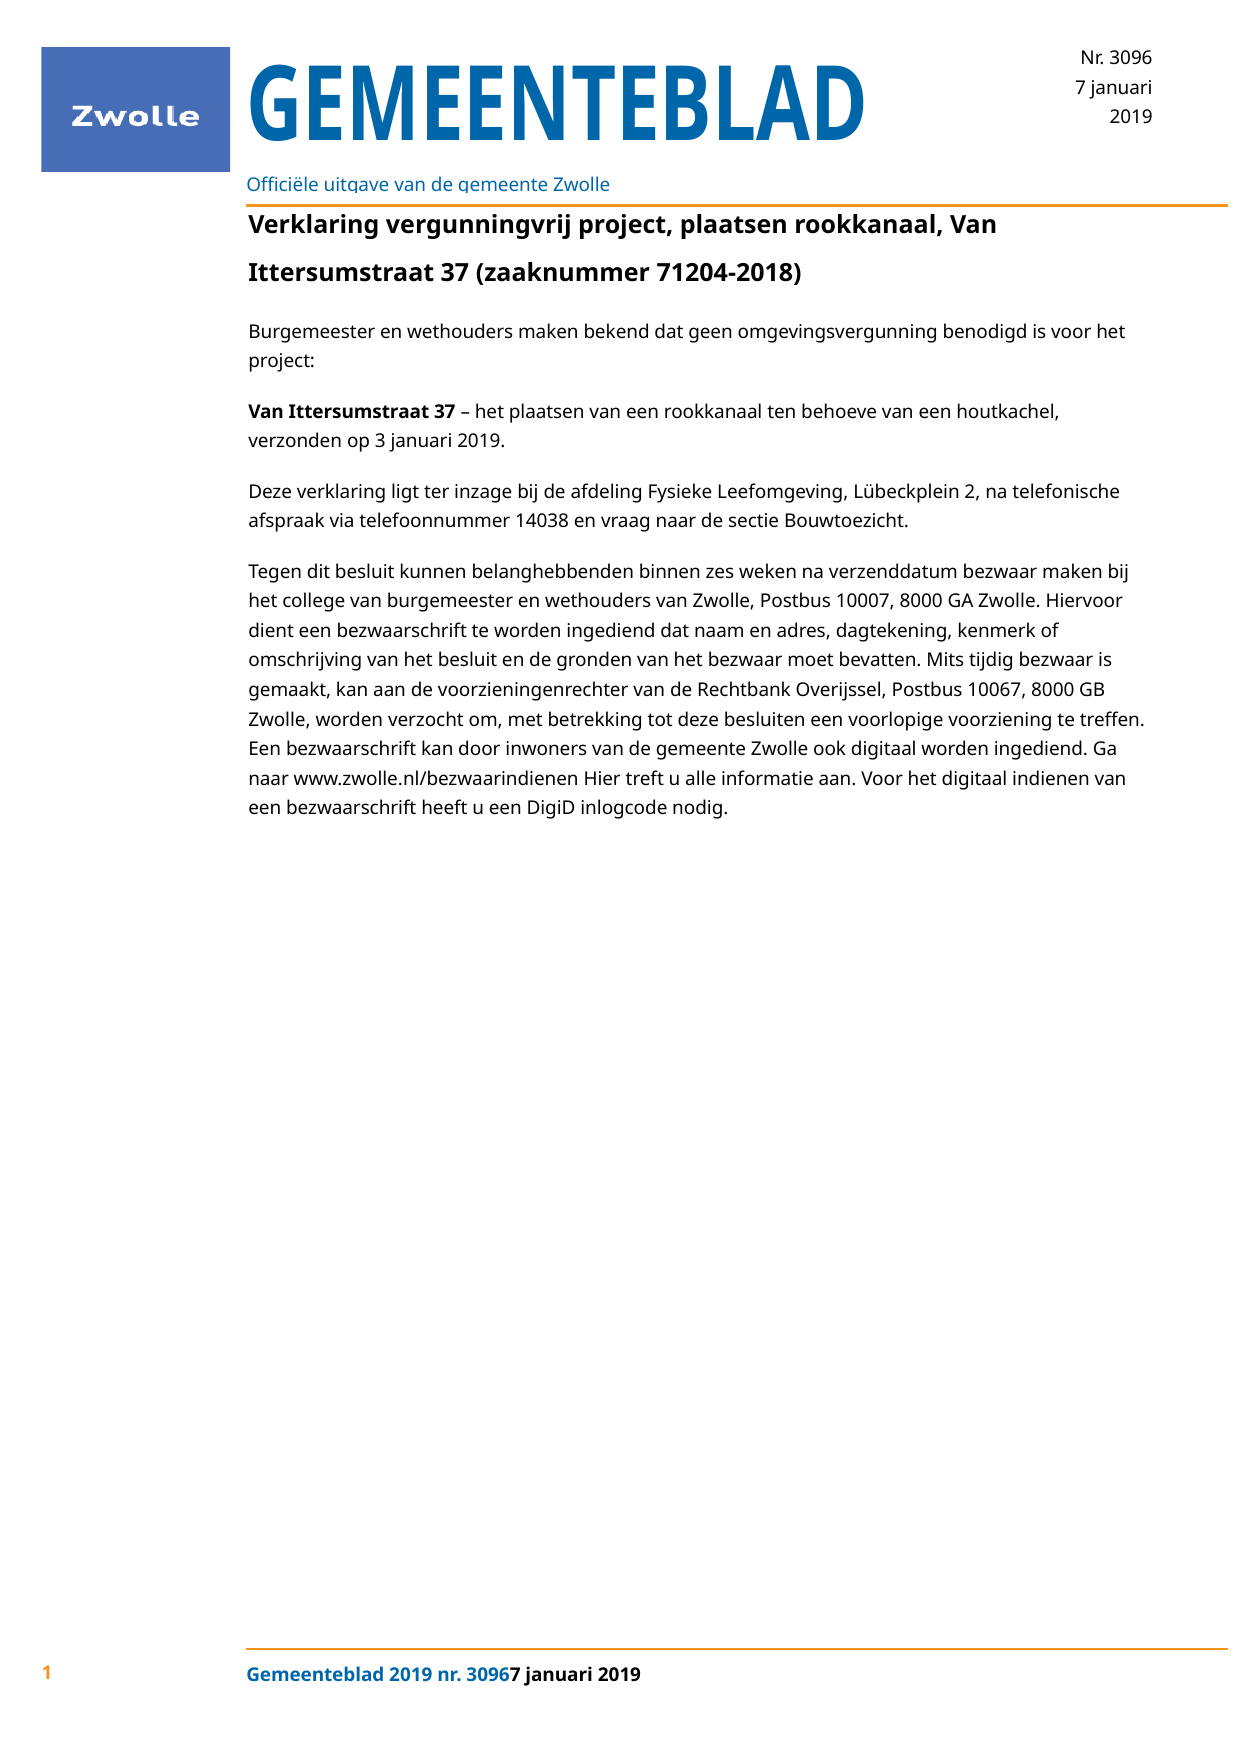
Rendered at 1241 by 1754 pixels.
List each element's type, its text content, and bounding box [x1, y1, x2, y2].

text Tegen dit besluit kunnen belanghebbenden binnen zes weken na verzenddatum bezwaar maken bij het college van burgemeester en wethouders van Zwolle, Postbus 10007, 8000 GA Zwolle. Hiervoor dient een bezwaarschrift te worden ingediend dat naam en adres, dagtekening, kenmerk of omschrijving van het besluit en de gronden van het bezwaar moet bevatten. Mits tijdig bezwaar is gemaakt, kan aan de voorzieningenrechter van de Rechtbank Overijssel, Postbus 10067, 8000 GB Zwolle, worden verzocht om, met betrekking tot deze besluiten een voorlopige voorziening te treffen. Een bezwaarschrift kan door inwoners van de gemeente Zwolle ook digitaal worden ingediend. Ga naar www.zwolle.nl/bezwaarindienen Hier treft u alle informatie aan. Voor het digitaal indienen van een bezwaarschrift heeft u een DigiD inlogcode nodig. [248, 558, 1152, 820]
text Deze verklaring ligt ter inzage bij de afdeling Fysieke Leefomgeving, Lübeckplein 2, na telefonische afspraak via telefoonnummer 14038 en vraag naar de sectie Bouwtoezicht. [248, 478, 1152, 533]
picture [41, 47, 231, 172]
text Van Ittersumstraat 37 – het plaatsen van een rookkanaal ten behoeve van een houtkachel, verzonden op 3 januari 2019. [248, 398, 1152, 453]
text Burgemeester en wethouders maken bekend dat geen omgevingsvergunning benodigd is voor het project: [248, 318, 1152, 373]
text Verklaring vergunningvrij project, plaatsen rookkanaal, Van Ittersumstraat 37 (zaaknummer 71204-2018) [248, 207, 1152, 288]
